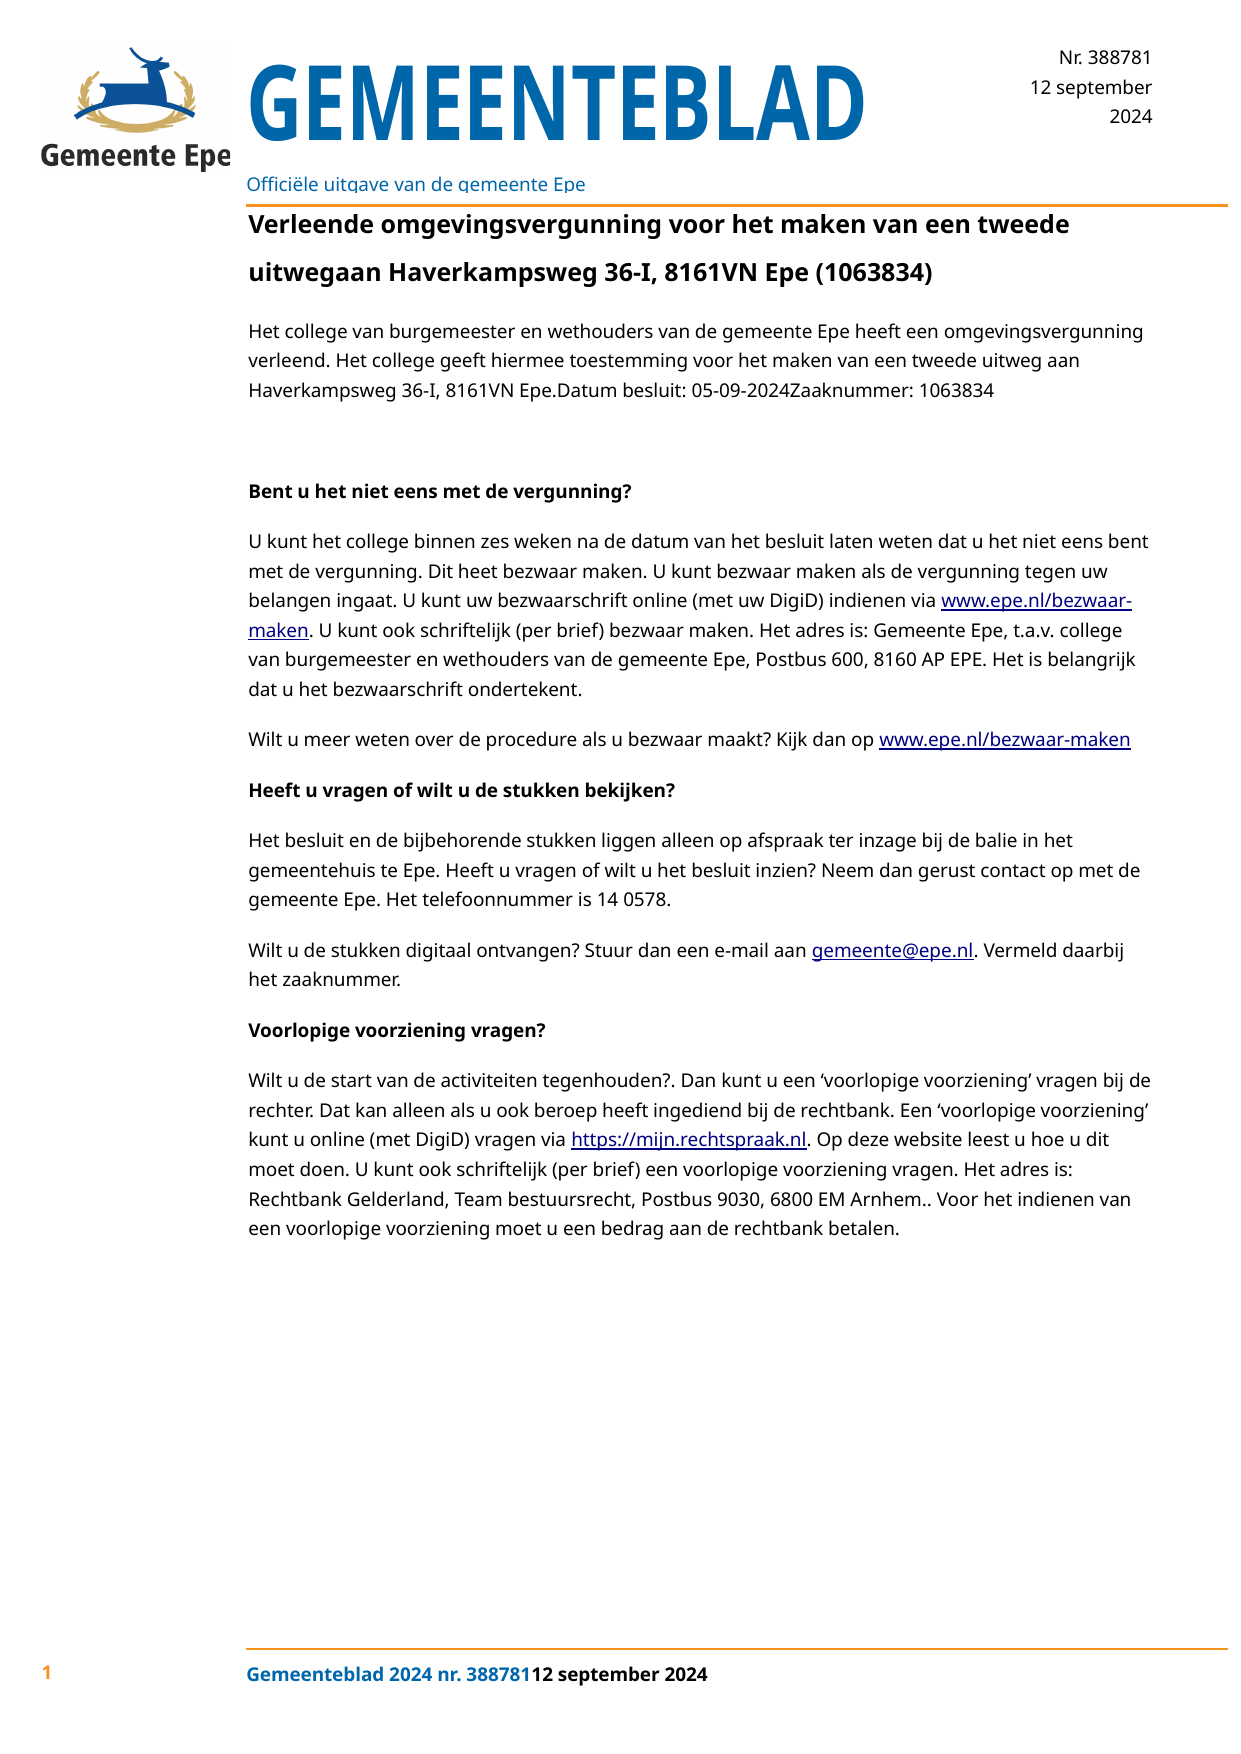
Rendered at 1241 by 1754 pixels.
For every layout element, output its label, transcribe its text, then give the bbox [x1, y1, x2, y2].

text Voorlopige voorziening vragen? [248, 1017, 1152, 1043]
text Heeft u vragen of wilt u de stukken bekijken? [248, 777, 1152, 803]
text Wilt u meer weten over de procedure als u bezwaar maakt? Kijk dan op www.epe.nl/bezwaar-maken [248, 727, 1152, 752]
text Verleende omgevingsvergunning voor het maken van een tweede uitwegaan Haverkampsweg 36-I, 8161VN Epe (1063834) [248, 207, 1152, 288]
picture [41, 47, 231, 172]
text Bent u het niet eens met de vergunning? [248, 478, 1152, 504]
text Het besluit en de bijbehorende stukken liggen alleen op afspraak ter inzage bij de balie in het gemeentehuis te Epe. Heeft u vragen of wilt u het besluit inzien? Neem dan gerust contact op met de gemeente Epe. Het telefoonnummer is 14 0578. [248, 827, 1152, 912]
text Wilt u de start van de activiteiten tegenhouden?. Dan kunt u een ‘voorlopige voorziening’ vragen bij de rechter. Dat kan alleen als u ook beroep heeft ingediend bij de rechtbank. Een ‘voorlopige voorziening’ kunt u online (met DigiD) vragen via https://mijn.rechtspraak.nl. Op deze website leest u hoe u dit moet doen. U kunt ook schriftelijk (per brief) een voorlopige voorziening vragen. Het adres is: Rechtbank Gelderland, Team bestuursrecht, Postbus 9030, 6800 EM Arnhem.. Voor het indienen van een voorlopige voorziening moet u een bedrag aan de rechtbank betalen. [248, 1067, 1152, 1241]
text Het college van burgemeester en wethouders van de gemeente Epe heeft een omgevingsvergunning verleend. Het college geeft hiermee toestemming voor het maken van een tweede uitweg aan Haverkampsweg 36-I, 8161VN Epe.Datum besluit: 05-09-2024Zaaknummer: 1063834 [248, 318, 1152, 403]
text U kunt het college binnen zes weken na de datum van het besluit laten weten dat u het niet eens bent met de vergunning. Dit heet bezwaar maken. U kunt bezwaar maken als de vergunning tegen uw belangen ingaat. U kunt uw bezwaarschrift online (met uw DigiD) indienen via www.epe.nl/bezwaar-maken. U kunt ook schriftelijk (per brief) bezwaar maken. Het adres is: Gemeente Epe, t.a.v. college van burgemeester en wethouders van de gemeente Epe, Postbus 600, 8160 AP EPE. Het is belangrijk dat u het bezwaarschrift ondertekent. [248, 528, 1152, 702]
text Wilt u de stukken digitaal ontvangen? Stuur dan een e-mail aan gemeente@epe.nl. Vermeld daarbij het zaaknummer. [248, 937, 1152, 992]
